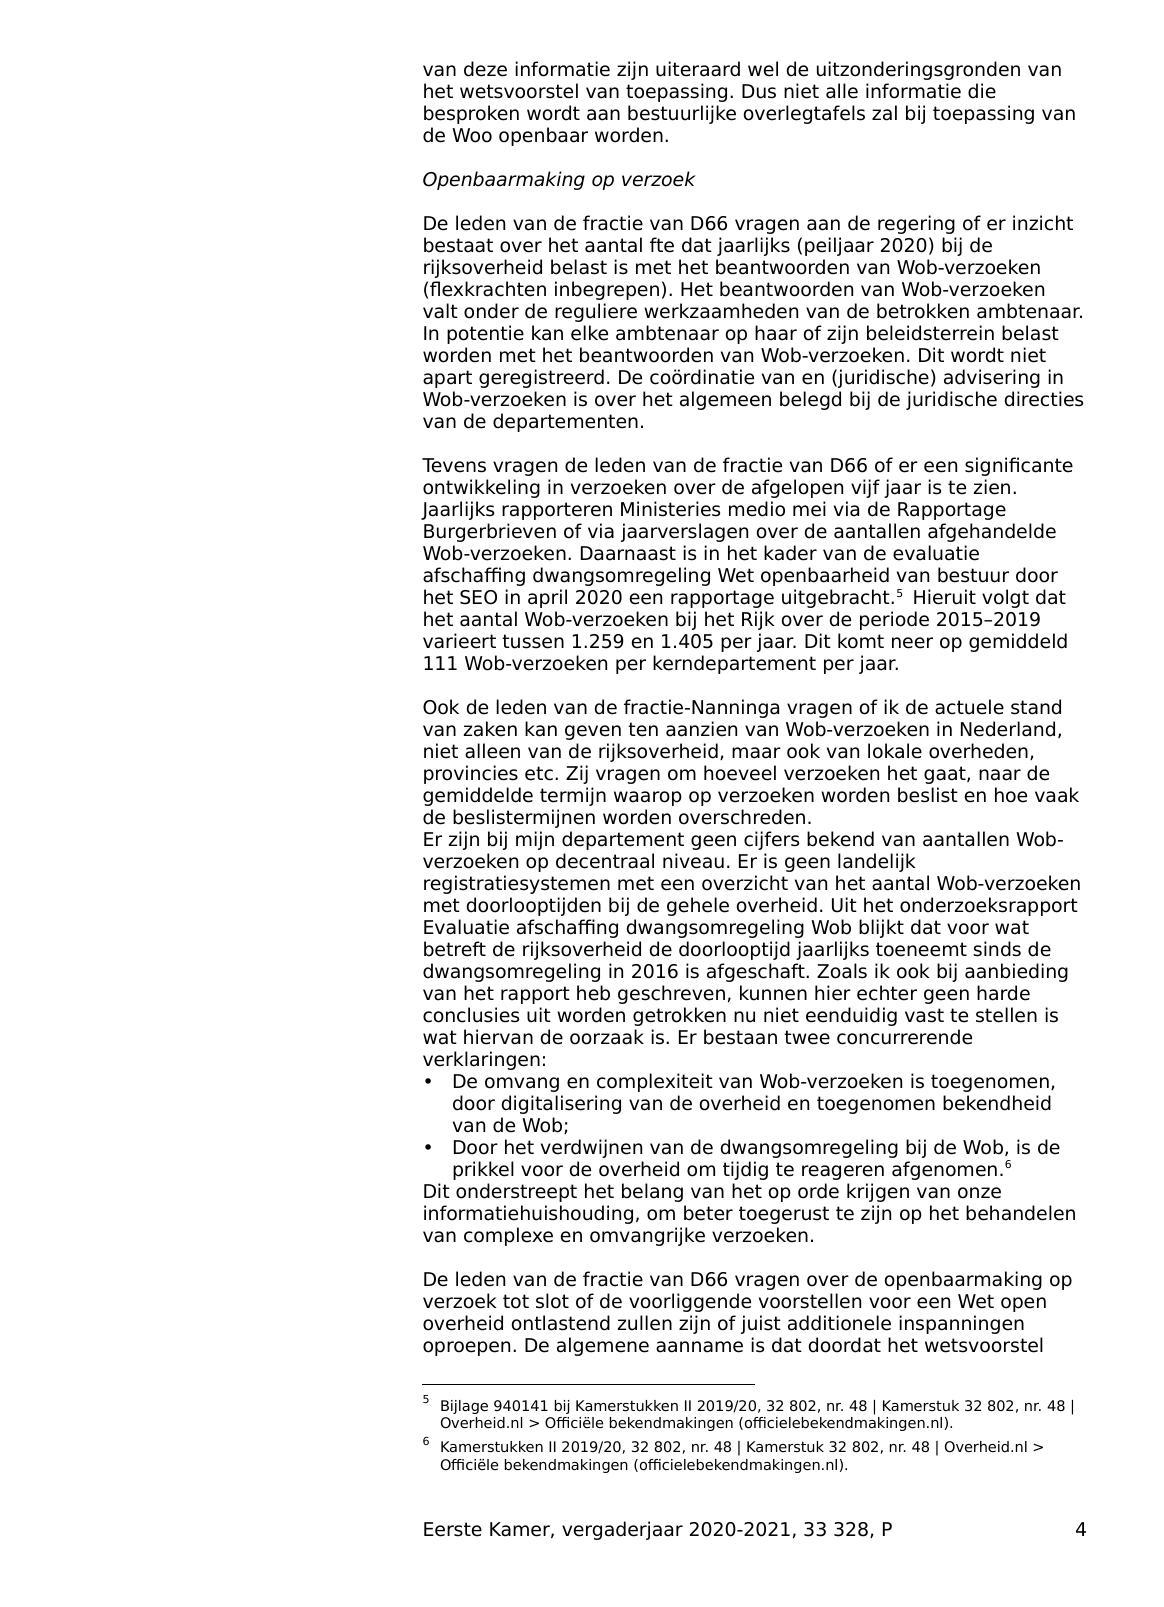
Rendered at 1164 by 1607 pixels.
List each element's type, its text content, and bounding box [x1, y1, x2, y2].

text Kamerstukken II 2019/20, 32 802, nr. 48 | Kamerstuk 32 802, nr. 48 | Overheid.nl > Officiële bekendmakingen (officielebekendmakingen.nl). [422, 1435, 1087, 1474]
text • De omvang en complexiteit van Wob-verzoeken is toegenomen, door digitalisering van de overheid en toegenomen bekendheid van de Wob; [422, 1071, 1087, 1137]
text Ook de leden van de fractie-Nanninga vragen of ik de actuele stand van zaken kan geven ten aanzien van Wob-verzoeken in Nederland, niet alleen van de rijksoverheid, maar ook van lokale overheden, provincies etc. Zij vragen om hoeveel verzoeken het gaat, naar de gemiddelde termijn waarop op verzoeken worden beslist en hoe vaak de beslistermijnen worden overschreden. [422, 697, 1087, 829]
text De leden van de fractie van D66 vragen over de openbaarmaking op verzoek tot slot of de voorliggende voorstellen voor een Wet open overheid ontlastend zullen zijn of juist additionele inspanningen oproepen. De algemene aanname is dat doordat het wetsvoorstel [422, 1269, 1087, 1357]
text van deze informatie zijn uiteraard wel de uitzonderingsgronden van het wetsvoorstel van toepassing. Dus niet alle informatie die besproken wordt aan bestuurlijke overlegtafels zal bij toepassing van de Woo openbaar worden. [422, 59, 1087, 147]
text De leden van de fractie van D66 vragen aan de regering of er inzicht bestaat over het aantal fte dat jaarlijks (peiljaar 2020) bij de rijksoverheid belast is met het beantwoorden van Wob-verzoeken (flexkrachten inbegrepen). Het beantwoorden van Wob-verzoeken valt onder de reguliere werkzaamheden van de betrokken ambtenaar. In potentie kan elke ambtenaar op haar of zijn beleidsterrein belast worden met het beantwoorden van Wob-verzoeken. Dit wordt niet apart geregistreerd. De coördinatie van en (juridische) advisering in Wob-verzoeken is over het algemeen belegd bij de juridische directies van de departementen. [422, 213, 1087, 433]
text Bijlage 940141 bij Kamerstukken II 2019/20, 32 802, nr. 48 | Kamerstuk 32 802, nr. 48 | Overheid.nl > Officiële bekendmakingen (officielebekendmakingen.nl). [422, 1393, 1087, 1432]
text • Door het verdwijnen van de dwangsomregeling bij de Wob, is de prikkel voor de overheid om tijdig te reageren afgenomen. [422, 1137, 1087, 1181]
text Dit onderstreept het belang van het op orde krijgen van onze informatiehuishouding, om beter toegerust te zijn op het behandelen van complexe en omvangrijke verzoeken. [422, 1181, 1087, 1247]
text Er zijn bij mijn departement geen cijfers bekend van aantallen Wob-verzoeken op decentraal niveau. Er is geen landelijk registratiesystemen met een overzicht van het aantal Wob-verzoeken met doorlooptijden bij de gehele overheid. Uit het onderzoeksrapport Evaluatie afschaffing dwangsomregeling Wob blijkt dat voor wat betreft de rijksoverheid de doorlooptijd jaarlijks toeneemt sinds de dwangsomregeling in 2016 is afgeschaft. Zoals ik ook bij aanbieding van het rapport heb geschreven, kunnen hier echter geen harde conclusies uit worden getrokken nu niet eenduidig vast te stellen is wat hiervan de oorzaak is. Er bestaan twee concurrerende verklaringen: [422, 829, 1087, 1071]
text Tevens vragen de leden van de fractie van D66 of er een significante ontwikkeling in verzoeken over de afgelopen vijf jaar is te zien. Jaarlijks rapporteren Ministeries medio mei via de Rapportage Burgerbrieven of via jaarverslagen over de aantallen afgehandelde Wob-verzoeken. Daarnaast is in het kader van de evaluatie afschaffing dwangsomregeling Wet openbaarheid van bestuur door het SEO in april 2020 een rapportage uitgebracht. Hieruit volgt dat het aantal Wob-verzoeken bij het Rijk over de periode 2015–2019 varieert tussen 1.259 en 1.405 per jaar. Dit komt neer op gemiddeld 111 Wob-verzoeken per kerndepartement per jaar. [422, 455, 1087, 675]
subtitle Openbaarmaking op verzoek [422, 169, 1087, 191]
